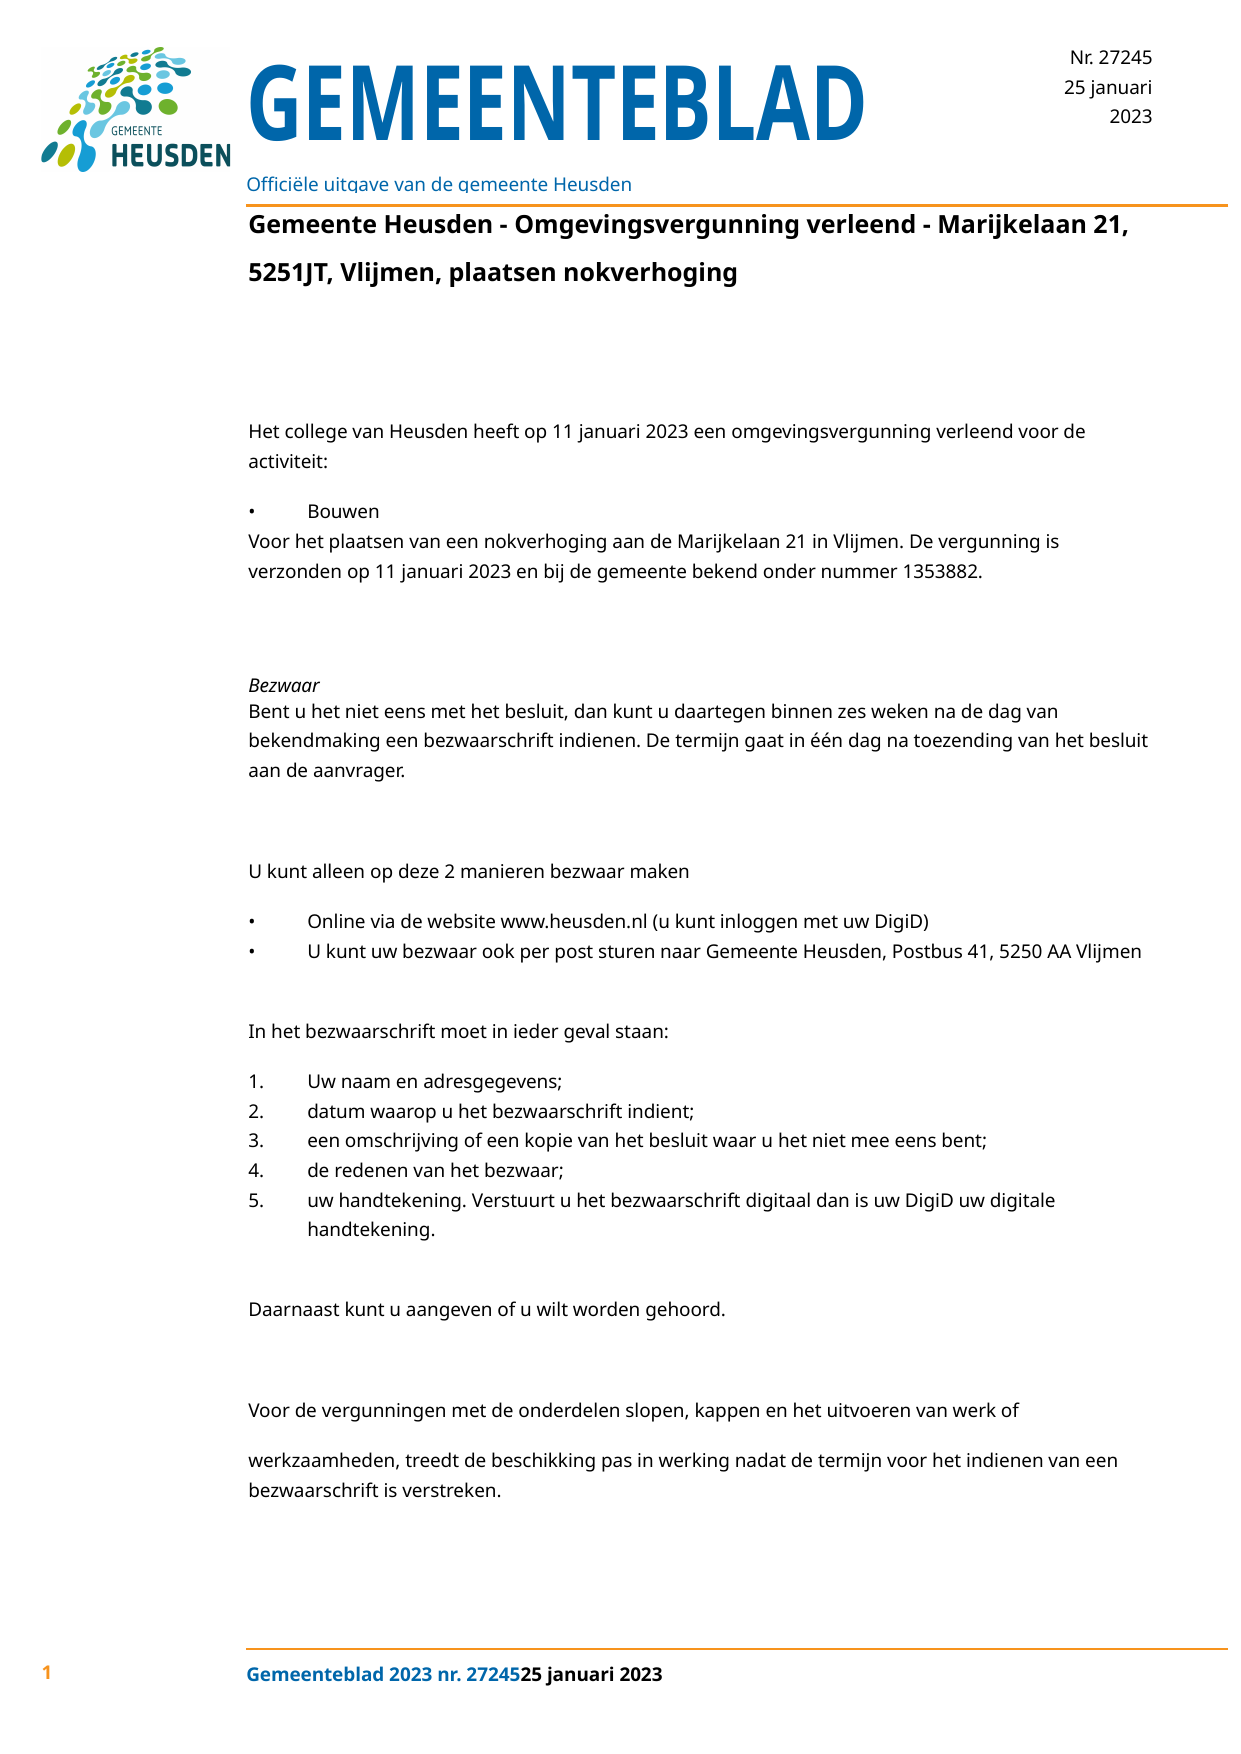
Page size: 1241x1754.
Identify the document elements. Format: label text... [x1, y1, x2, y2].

text Bezwaar [248, 672, 1152, 698]
list uw handtekening. Verstuurt u het bezwaarschrift digitaal dan is uw DigiD uw digitale handtekening. [248, 1187, 1152, 1242]
text werkzaamheden, treedt de beschikking pas in werking nadat de termijn voor het indienen van een bezwaarschrift is verstreken. [248, 1448, 1152, 1503]
list Online via de website www.heusden.nl (u kunt inloggen met uw DigiD) [248, 908, 1152, 934]
list U kunt uw bezwaar ook per post sturen naar Gemeente Heusden, Postbus 41, 5250 AA Vlijmen [248, 938, 1152, 964]
text Voor het plaatsen van een nokverhoging aan de Marijkelaan 21 in Vlijmen. De vergunning is verzonden op 11 januari 2023 en bij de gemeente bekend onder nummer 1353882. [248, 528, 1152, 584]
text Het college van Heusden heeft op 11 januari 2023 een omgevingsvergunning verleend voor de activiteit: [248, 419, 1152, 474]
text U kunt alleen op deze 2 manieren bezwaar maken [248, 858, 1152, 884]
text In het bezwaarschrift moet in ieder geval staan: [248, 1018, 1152, 1044]
text Bent u het niet eens met het besluit, dan kunt u daartegen binnen zes weken na de dag van bekendmaking een bezwaarschrift indienen. De termijn gaat in één dag na toezending van het besluit aan de aanvrager. [248, 698, 1152, 783]
list datum waarop u het bezwaarschrift indient; [248, 1098, 1152, 1124]
text Daarnaast kunt u aangeven of u wilt worden gehoord. [248, 1296, 1152, 1322]
list Uw naam en adresgegevens; [248, 1068, 1152, 1094]
list een omschrijving of een kopie van het besluit waar u het niet mee eens bent; [248, 1128, 1152, 1153]
list Bouwen [248, 499, 1152, 524]
picture [41, 47, 231, 172]
text Gemeente Heusden - Omgevingsvergunning verleend - Marijkelaan 21, 5251JT, Vlijmen, plaatsen nokverhoging [248, 207, 1152, 288]
list de redenen van het bezwaar; [248, 1157, 1152, 1183]
text Voor de vergunningen met de onderdelen slopen, kappen en het uitvoeren van werk of [248, 1397, 1152, 1423]
